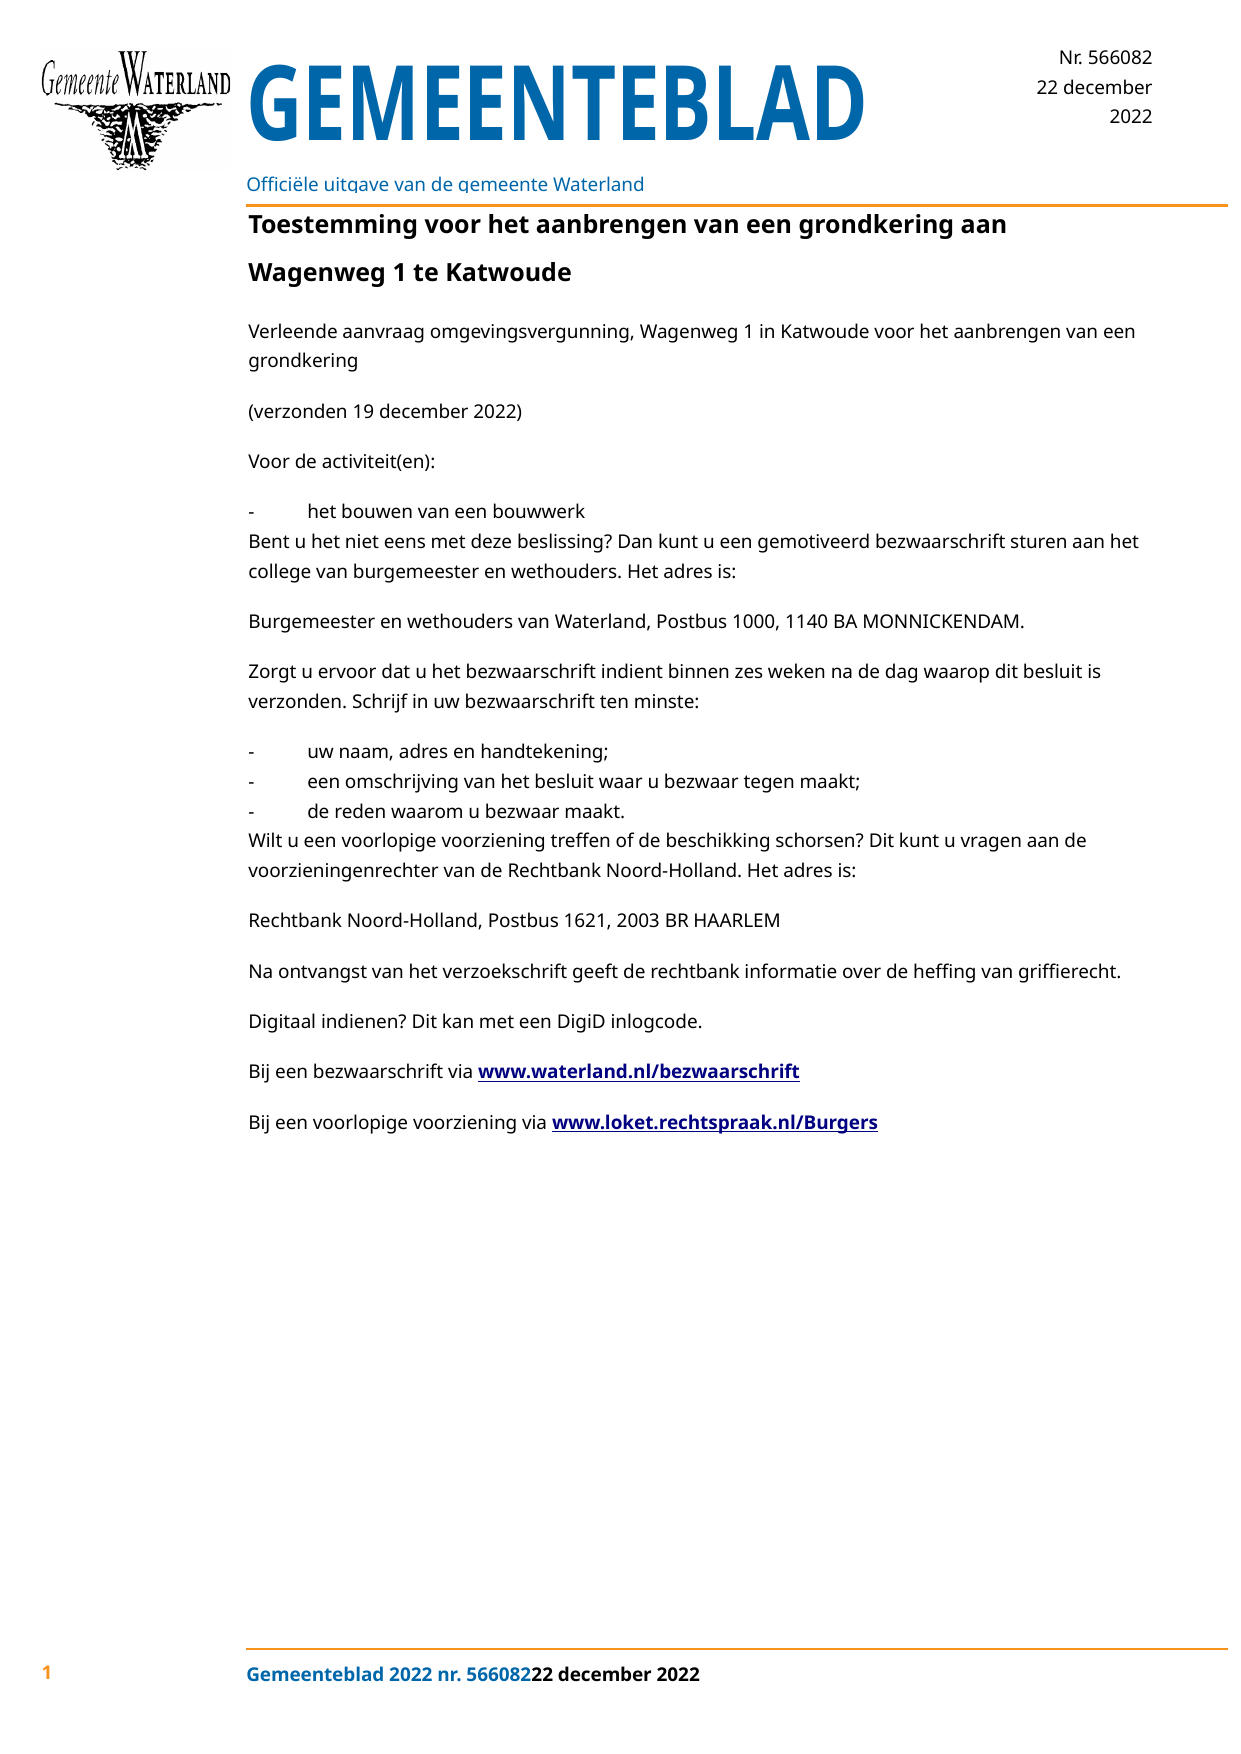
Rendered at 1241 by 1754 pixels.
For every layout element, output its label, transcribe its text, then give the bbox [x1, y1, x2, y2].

list uw naam, adres en handtekening; [248, 739, 1152, 764]
list het bouwen van een bouwwerk [248, 499, 1152, 524]
text Rechtbank Noord-Holland, Postbus 1621, 2003 BR HAARLEM [248, 907, 1152, 933]
list een omschrijving van het besluit waar u bezwaar tegen maakt; [248, 768, 1152, 794]
text Toestemming voor het aanbrengen van een grondkering aan Wagenweg 1 te Katwoude [248, 207, 1152, 288]
text Zorgt u ervoor dat u het bezwaarschrift indient binnen zes weken na de dag waarop dit besluit is verzonden. Schrijf in uw bezwaarschrift ten minste: [248, 659, 1152, 714]
text (verzonden 19 december 2022) [248, 398, 1152, 424]
text Wilt u een voorlopige voorziening treffen of de beschikking schorsen? Dit kunt u vragen aan de voorzieningenrechter van de Rechtbank Noord-Holland. Het adres is: [248, 827, 1152, 883]
text Bent u het niet eens met deze beslissing? Dan kunt u een gemotiveerd bezwaarschrift sturen aan het college van burgemeester en wethouders. Het adres is: [248, 528, 1152, 584]
text Burgemeester en wethouders van Waterland, Postbus 1000, 1140 BA MONNICKENDAM. [248, 608, 1152, 634]
picture [41, 47, 231, 172]
text Bij een bezwaarschrift via www.waterland.nl/bezwaarschrift [248, 1059, 1152, 1084]
list de reden waarom u bezwaar maakt. [248, 798, 1152, 824]
text Verleende aanvraag omgevingsvergunning, Wagenweg 1 in Katwoude voor het aanbrengen van een grondkering [248, 318, 1152, 373]
text Digitaal indienen? Dit kan met een DigiD inlogcode. [248, 1008, 1152, 1034]
text Bij een voorlopige voorziening via www.loket.rechtspraak.nl/Burgers [248, 1109, 1152, 1135]
text Voor de activiteit(en): [248, 448, 1152, 474]
text Na ontvangst van het verzoekschrift geeft de rechtbank informatie over de heffing van griffierecht. [248, 958, 1152, 984]
